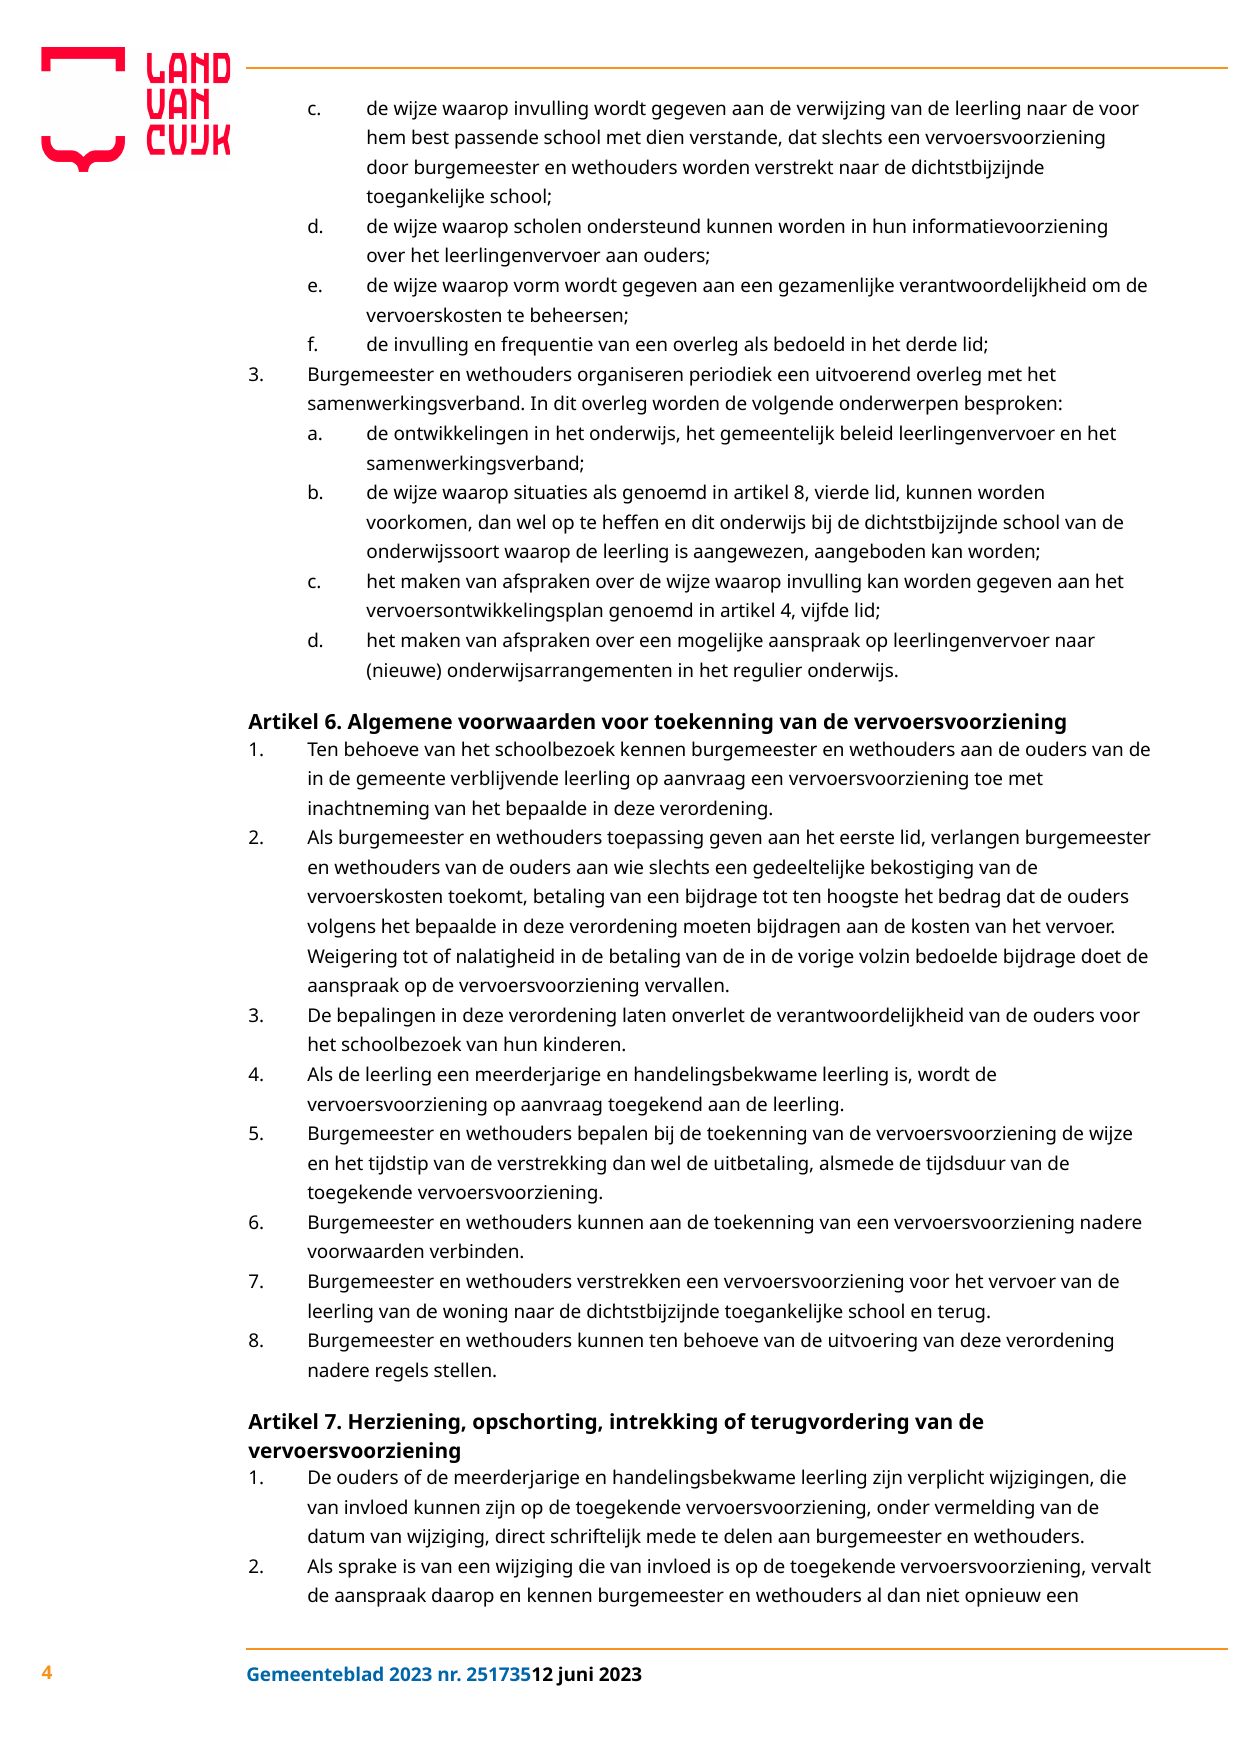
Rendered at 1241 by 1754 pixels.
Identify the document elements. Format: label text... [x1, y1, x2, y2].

list de invulling en frequentie van een overleg als bedoeld in het derde lid; [307, 331, 1152, 357]
list de wijze waarop scholen ondersteund kunnen worden in hun informatievoorziening over het leerlingenvervoer aan ouders; [307, 213, 1152, 268]
list Burgemeester en wethouders verstrekken een vervoersvoorziening voor het vervoer van de leerling van de woning naar de dichtstbijzijnde toegankelijke school en terug. [248, 1268, 1152, 1323]
list Als burgemeester en wethouders toepassing geven aan het eerste lid, verlangen burgemeester en wethouders van de ouders aan wie slechts een gedeeltelijke bekostiging van de vervoerskosten toekomt, betaling van een bijdrage tot ten hoogste het bedrag dat de ouders volgens het bepaalde in deze verordening moeten bijdragen aan de kosten van het vervoer. Weigering tot of nalatigheid in de betaling van de in de vorige volzin bedoelde bijdrage doet de aanspraak op de vervoersvoorziening vervallen. [248, 824, 1152, 998]
list Als de leerling een meerderjarige en handelingsbekwame leerling is, wordt de vervoersvoorziening op aanvraag toegekend aan de leerling. [248, 1061, 1152, 1116]
list de wijze waarop invulling wordt gegeven aan de verwijzing van de leerling naar de voor hem best passende school met dien verstande, dat slechts een vervoersvoorziening door burgemeester en wethouders worden verstrekt naar de dichtstbijzijnde toegankelijke school; [307, 95, 1152, 209]
list het maken van afspraken over de wijze waarop invulling kan worden gegeven aan het vervoersontwikkelingsplan genoemd in artikel 4, vijfde lid; [307, 568, 1152, 623]
list De ouders of de meerderjarige en handelingsbekwame leerling zijn verplicht wijzigingen, die van invloed kunnen zijn op de toegekende vervoersvoorziening, onder vermelding van de datum van wijziging, direct schriftelijk mede te delen aan burgemeester en wethouders. [248, 1464, 1152, 1549]
text Artikel 7. Herziening, opschorting, intrekking of terugvordering van de vervoersvoorziening [248, 1407, 1152, 1464]
picture [41, 47, 231, 172]
list Burgemeester en wethouders kunnen ten behoeve van de uitvoering van deze verordening nadere regels stellen. [248, 1327, 1152, 1383]
list Als sprake is van een wijziging die van invloed is op de toegekende vervoersvoorziening, vervalt de aanspraak daarop en kennen burgemeester en wethouders al dan niet opnieuw een [248, 1553, 1152, 1608]
list Ten behoeve van het schoolbezoek kennen burgemeester en wethouders aan de ouders van de in de gemeente verblijvende leerling op aanvraag een vervoersvoorziening toe met inachtneming van het bepaalde in deze verordening. [248, 736, 1152, 821]
list Burgemeester en wethouders organiseren periodiek een uitvoerend overleg met het samenwerkingsverband. In dit overleg worden de volgende onderwerpen besproken: [248, 361, 1152, 416]
list Burgemeester en wethouders bepalen bij de toekenning van de vervoersvoorziening de wijze en het tijdstip van de verstrekking dan wel de uitbetaling, alsmede de tijdsduur van de toegekende vervoersvoorziening. [248, 1120, 1152, 1205]
list de wijze waarop vorm wordt gegeven aan een gezamenlijke verantwoordelijkheid om de vervoerskosten te beheersen; [307, 272, 1152, 328]
list het maken van afspraken over een mogelijke aanspraak op leerlingenvervoer naar (nieuwe) onderwijsarrangementen in het regulier onderwijs. [307, 627, 1152, 683]
list De bepalingen in deze verordening laten onverlet de verantwoordelijkheid van de ouders voor het schoolbezoek van hun kinderen. [248, 1002, 1152, 1057]
list Burgemeester en wethouders kunnen aan de toekenning van een vervoersvoorziening nadere voorwaarden verbinden. [248, 1209, 1152, 1264]
list de wijze waarop situaties als genoemd in artikel 8, vierde lid, kunnen worden voorkomen, dan wel op te heffen en dit onderwijs bij de dichtstbijzijnde school van de onderwijssoort waarop de leerling is aangewezen, aangeboden kan worden; [307, 479, 1152, 564]
list de ontwikkelingen in het onderwijs, het gemeentelijk beleid leerlingenvervoer en het samenwerkingsverband; [307, 420, 1152, 476]
text Artikel 6. Algemene voorwaarden voor toekenning van de vervoersvoorziening [248, 707, 1152, 736]
